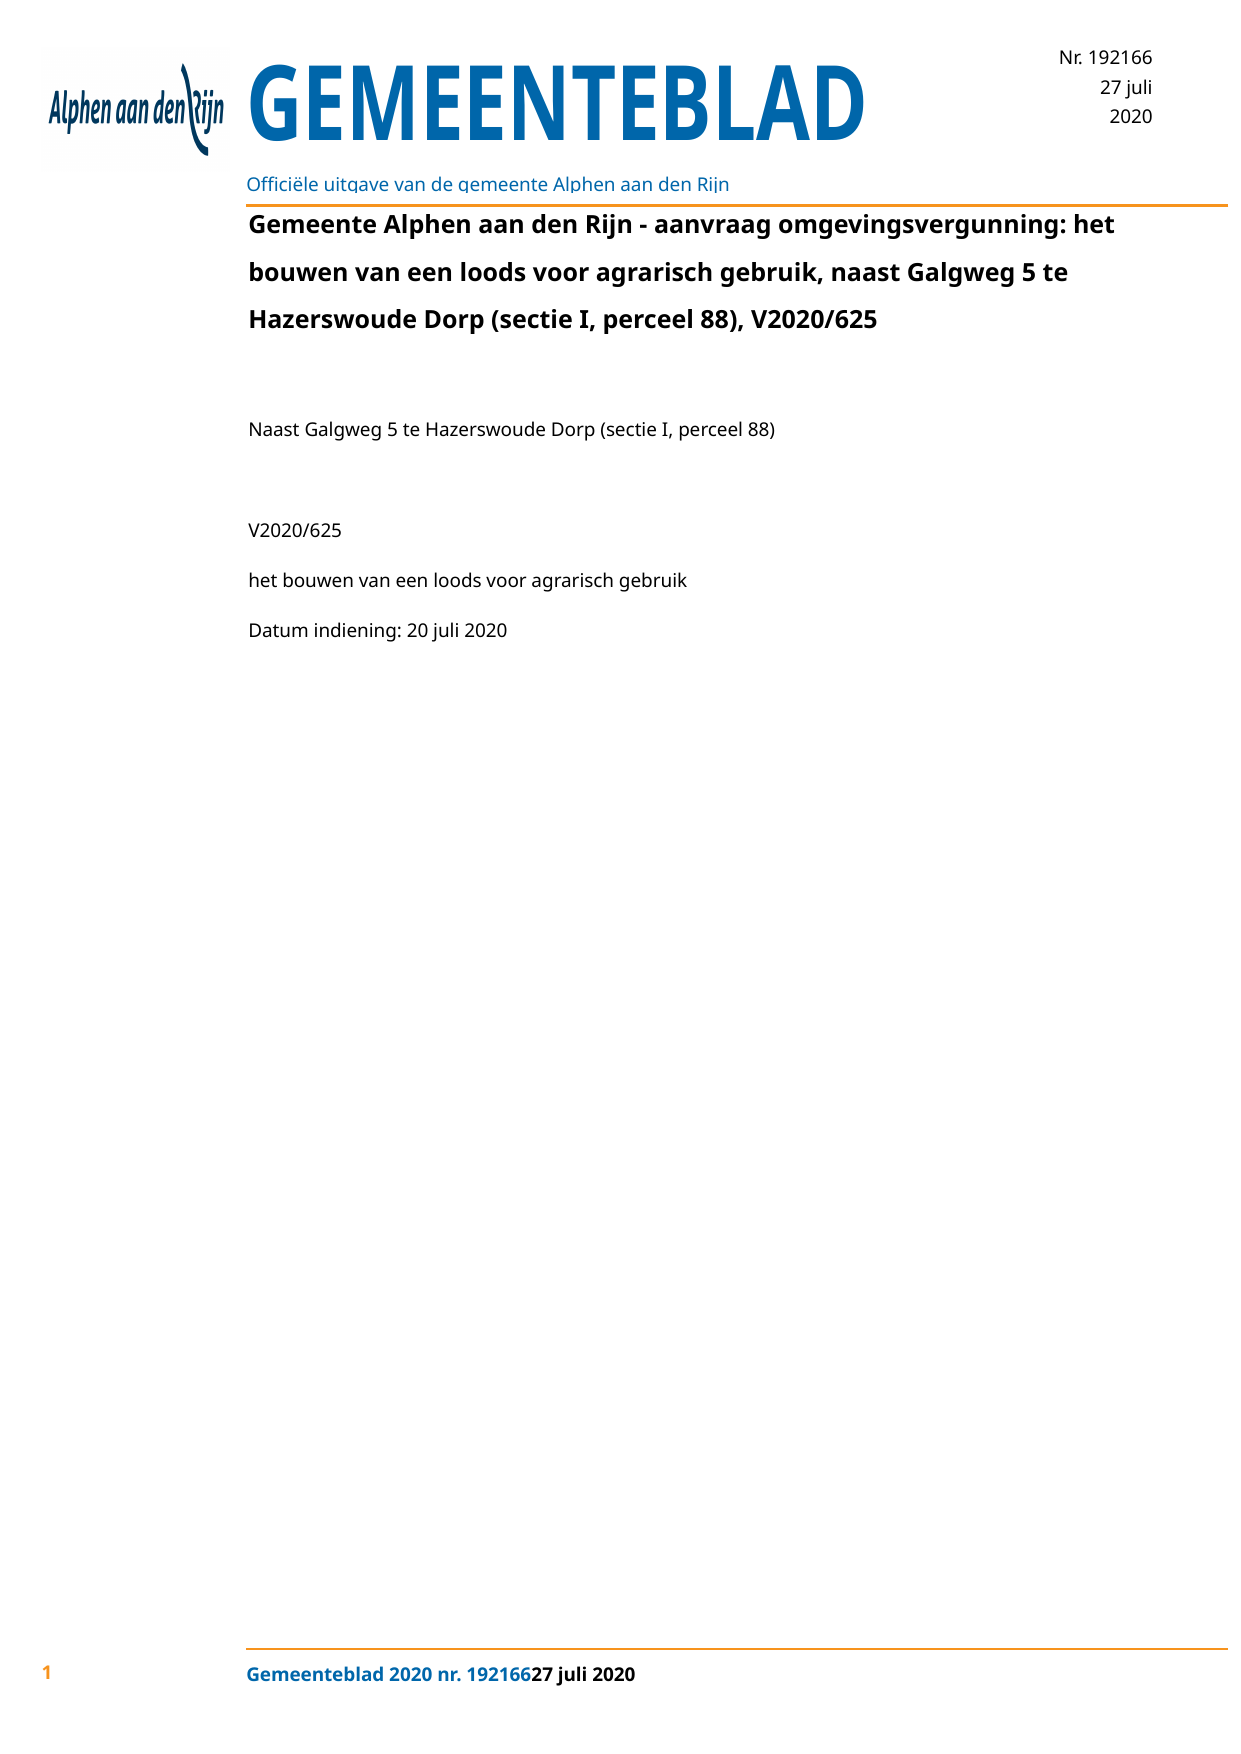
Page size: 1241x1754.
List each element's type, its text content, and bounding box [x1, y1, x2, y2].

text Naast Galgweg 5 te Hazerswoude Dorp (sectie I, perceel 88) [248, 416, 1152, 442]
text Datum indiening: 20 juli 2020 [248, 618, 1152, 643]
text V2020/625 [248, 517, 1152, 542]
text Gemeente Alphen aan den Rijn - aanvraag omgevingsvergunning: het bouwen van een loods voor agrarisch gebruik, naast Galgweg 5 te Hazerswoude Dorp (sectie I, perceel 88), V2020/625 [248, 207, 1152, 336]
picture [41, 47, 231, 172]
text het bouwen van een loods voor agrarisch gebruik [248, 567, 1152, 593]
